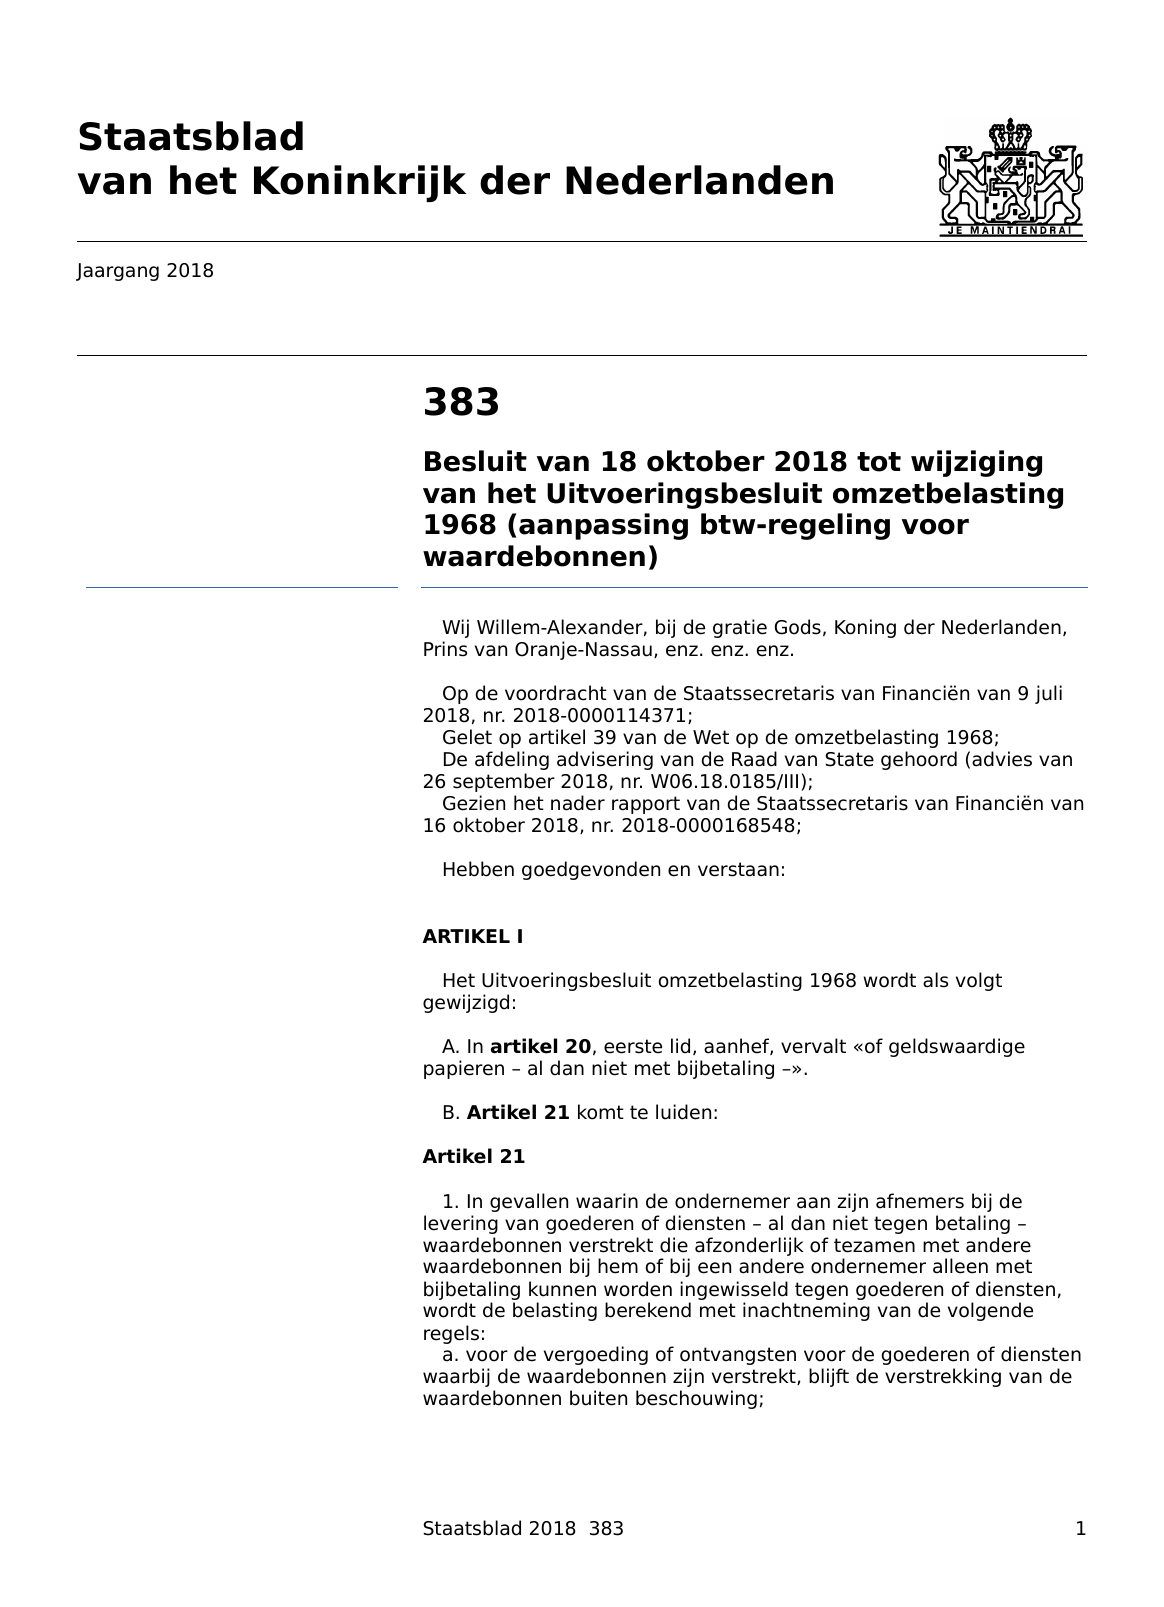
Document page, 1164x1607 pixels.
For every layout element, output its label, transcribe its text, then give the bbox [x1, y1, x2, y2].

subtitle ARTIKEL I [422, 926, 1087, 948]
text 1. In gevallen waarin de ondernemer aan zijn afnemers bij de levering van goederen of diensten – al dan niet tegen betaling – waardebonnen verstrekt die afzonderlijk of tezamen met andere waardebonnen bij hem of bij een andere ondernemer alleen met bijbetaling kunnen worden ingewisseld tegen goederen of diensten, wordt de belasting berekend met inachtneming van de volgende regels: [422, 1191, 1087, 1344]
text B. Artikel 21 komt te luiden: [422, 1102, 1087, 1124]
subtitle 383 [422, 381, 1087, 424]
table_cell Jaargang 2018 [77, 242, 1087, 355]
text a. voor de vergoeding of ontvangsten voor de goederen of diensten waarbij de waardebonnen zijn verstrekt, blijft de verstrekking van de waardebonnen buiten beschouwing; [422, 1344, 1087, 1410]
text Op de voordracht van de Staatssecretaris van Financiën van 9 juli 2018, nr. 2018-0000114371; [422, 683, 1087, 727]
table_header [886, 100, 1087, 241]
table_header Staatsblad van het Koninkrijk der Nederlanden [77, 100, 886, 241]
subtitle Artikel 21 [422, 1146, 1087, 1168]
text A. In artikel 20, eerste lid, aanhef, vervalt «of geldswaardige papieren – al dan niet met bijbetaling –». [422, 1036, 1087, 1080]
text Besluit van 18 oktober 2018 tot wijziging van het Uitvoeringsbesluit omzetbelasting 1968 (aanpassing btw-regeling voor waardebonnen) [422, 447, 1087, 573]
text Gelet op artikel 39 van de Wet op de omzetbelasting 1968; [422, 727, 1087, 749]
picture [936, 115, 1087, 240]
text De afdeling advisering van de Raad van State gehoord (advies van 26 september 2018, nr. W06.18.0185/III); [422, 749, 1087, 793]
text Gezien het nader rapport van de Staatssecretaris van Financiën van 16 oktober 2018, nr. 2018-0000168548; [422, 793, 1087, 837]
text Hebben goedgevonden en verstaan: [422, 859, 1087, 881]
text Wij Willem-Alexander, bij de gratie Gods, Koning der Nederlanden, Prins van Oranje-Nassau, enz. enz. enz. [422, 617, 1087, 661]
text Het Uitvoeringsbesluit omzetbelasting 1968 wordt als volgt gewijzigd: [422, 970, 1087, 1014]
